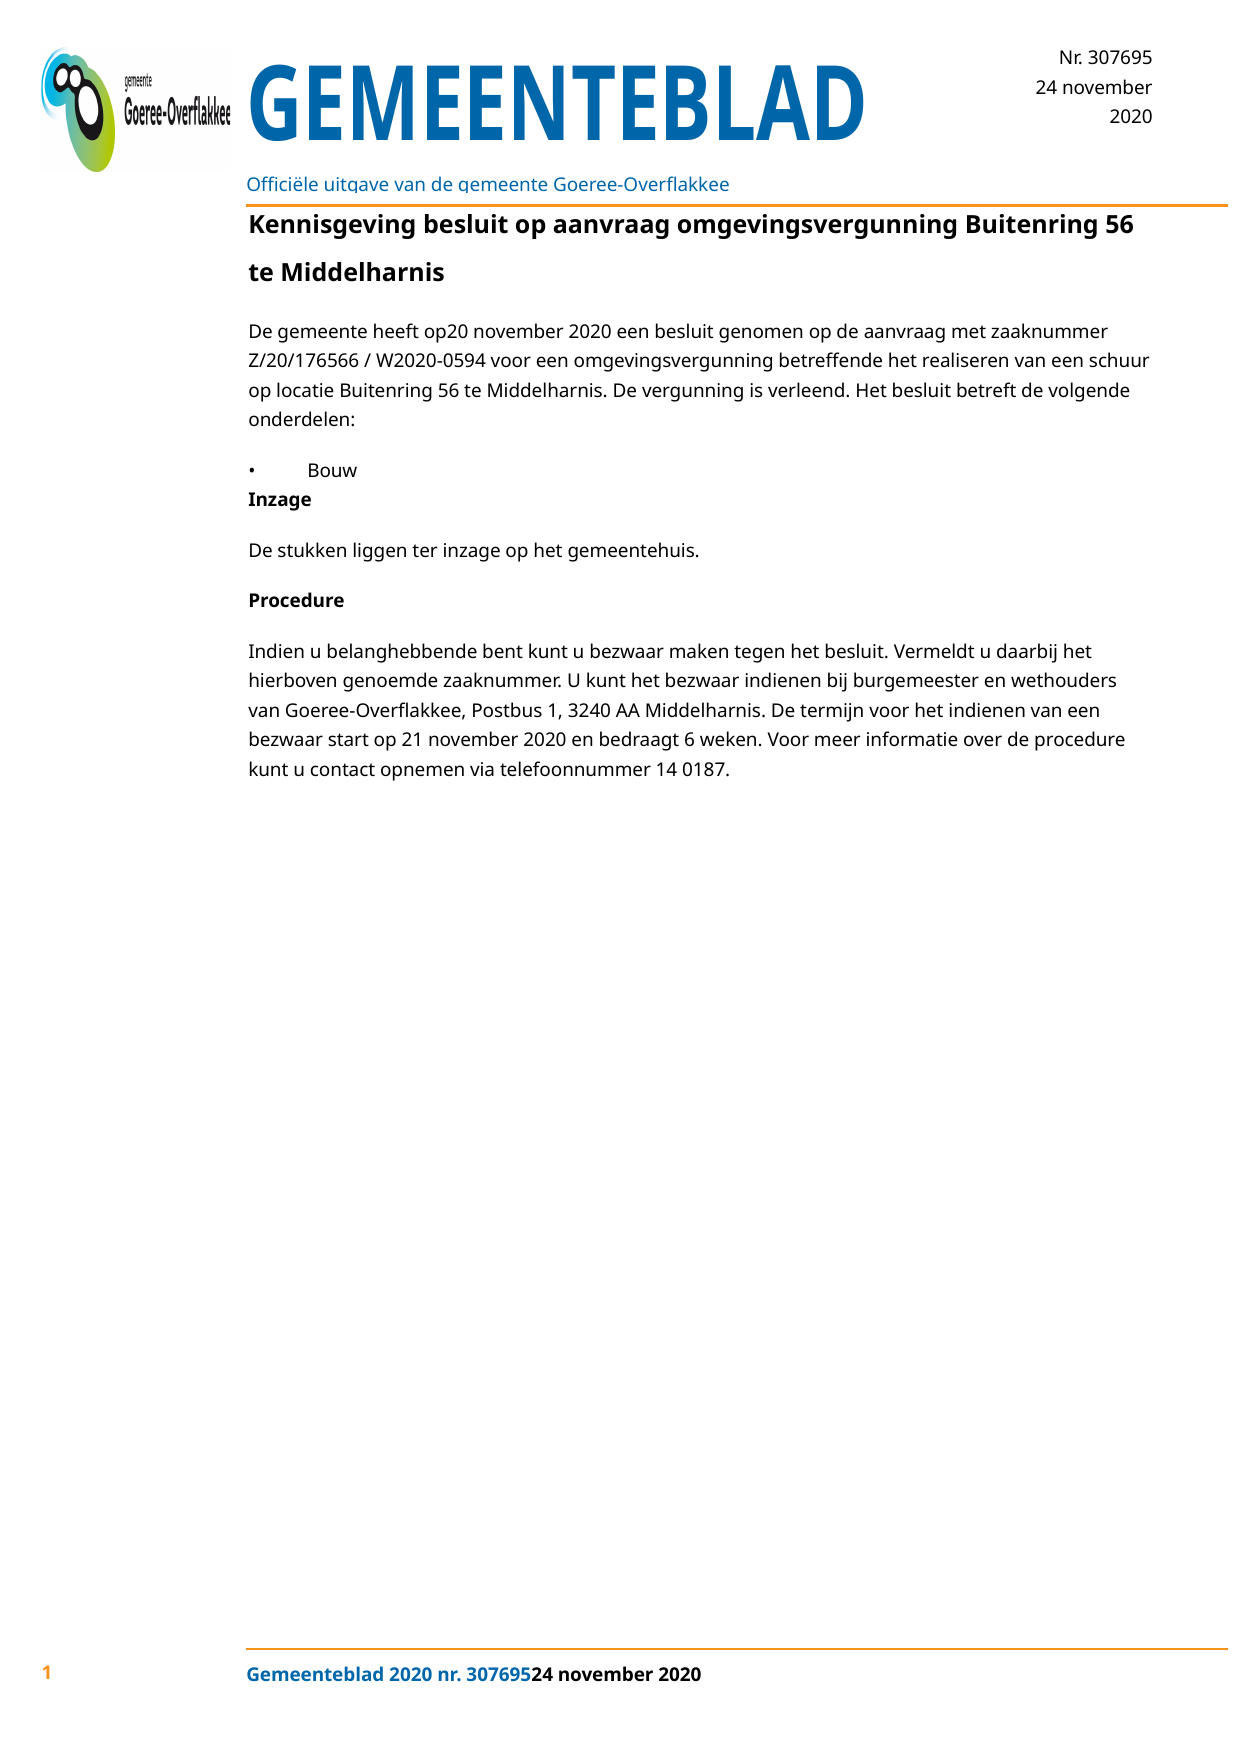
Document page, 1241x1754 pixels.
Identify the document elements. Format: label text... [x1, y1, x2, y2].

text De gemeente heeft op20 november 2020 een besluit genomen op de aanvraag met zaaknummer Z/20/176566 / W2020-0594 voor een omgevingsvergunning betreffende het realiseren van een schuur op locatie Buitenring 56 te Middelharnis. De vergunning is verleend. Het besluit betreft de volgende onderdelen: [248, 318, 1152, 432]
text Inzage [248, 487, 1152, 512]
text Procedure [248, 587, 1152, 613]
text De stukken liggen ter inzage op het gemeentehuis. [248, 537, 1152, 563]
list Bouw [248, 457, 1152, 483]
picture [41, 47, 231, 172]
text Kennisgeving besluit op aanvraag omgevingsvergunning Buitenring 56 te Middelharnis [248, 207, 1152, 288]
text Indien u belanghebbende bent kunt u bezwaar maken tegen het besluit. Vermeldt u daarbij het hierboven genoemde zaaknummer. U kunt het bezwaar indienen bij burgemeester en wethouders van Goeree-Overflakkee, Postbus 1, 3240 AA Middelharnis. De termijn voor het indienen van een bezwaar start op 21 november 2020 en bedraagt 6 weken. Voor meer informatie over de procedure kunt u contact opnemen via telefoonnummer 14 0187. [248, 638, 1152, 782]
